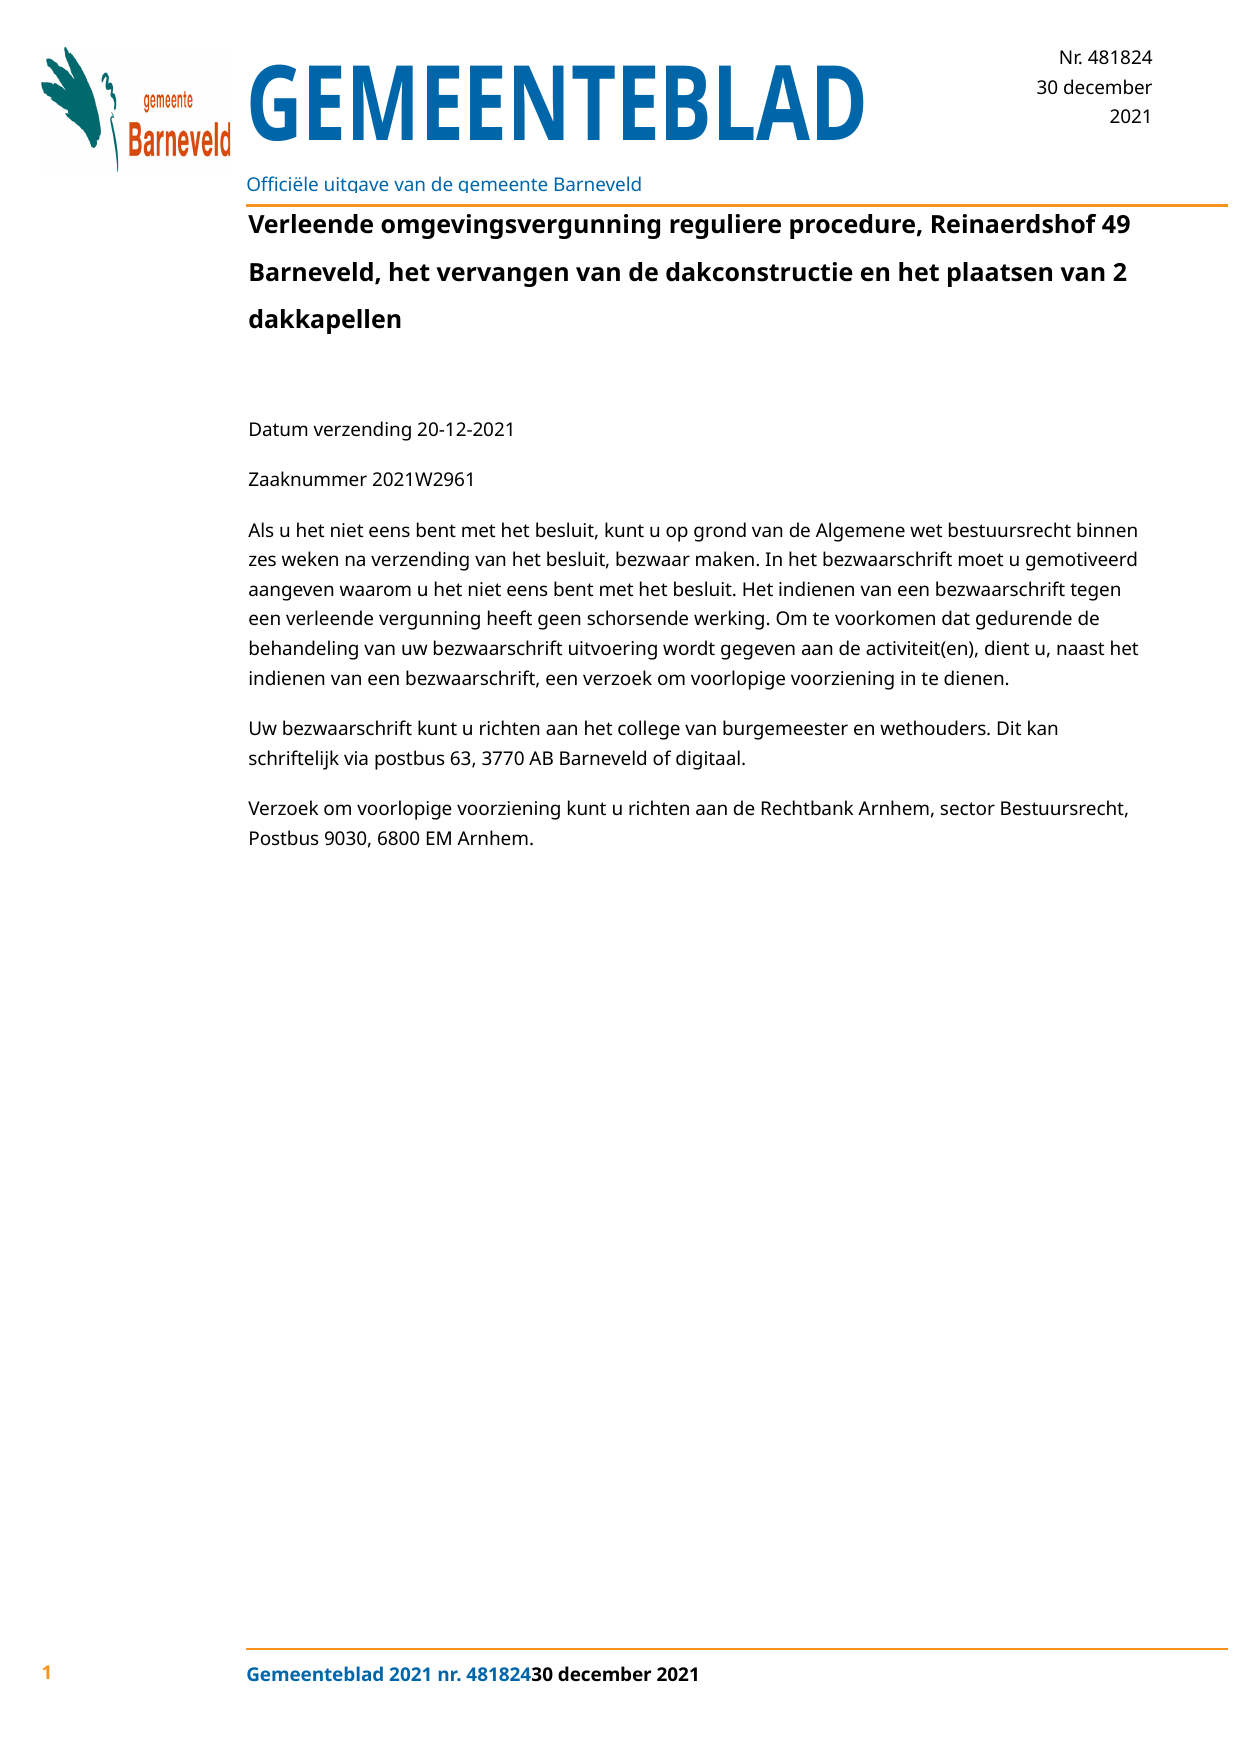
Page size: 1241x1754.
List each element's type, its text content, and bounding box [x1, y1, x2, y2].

picture [41, 47, 231, 172]
text Verzoek om voorlopige voorziening kunt u richten aan de Rechtbank Arnhem, sector Bestuursrecht, Postbus 9030, 6800 EM Arnhem. [248, 795, 1152, 850]
text Zaaknummer 2021W2961 [248, 466, 1152, 492]
text Datum verzending 20-12-2021 [248, 416, 1152, 442]
text Uw bezwaarschrift kunt u richten aan het college van burgemeester en wethouders. Dit kan schriftelijk via postbus 63, 3770 AB Barneveld of digitaal. [248, 715, 1152, 770]
text Verleende omgevingsvergunning reguliere procedure, Reinaerdshof 49 Barneveld, het vervangen van de dakconstructie en het plaatsen van 2 dakkapellen [248, 207, 1152, 336]
text Als u het niet eens bent met het besluit, kunt u op grond van de Algemene wet bestuursrecht binnen zes weken na verzending van het besluit, bezwaar maken. In het bezwaarschrift moet u gemotiveerd aangeven waarom u het niet eens bent met het besluit. Het indienen van een bezwaarschrift tegen een verleende vergunning heeft geen schorsende werking. Om te voorkomen dat gedurende de behandeling van uw bezwaarschrift uitvoering wordt gegeven aan de activiteit(en), dient u, naast het indienen van een bezwaarschrift, een verzoek om voorlopige voorziening in te dienen. [248, 517, 1152, 690]
